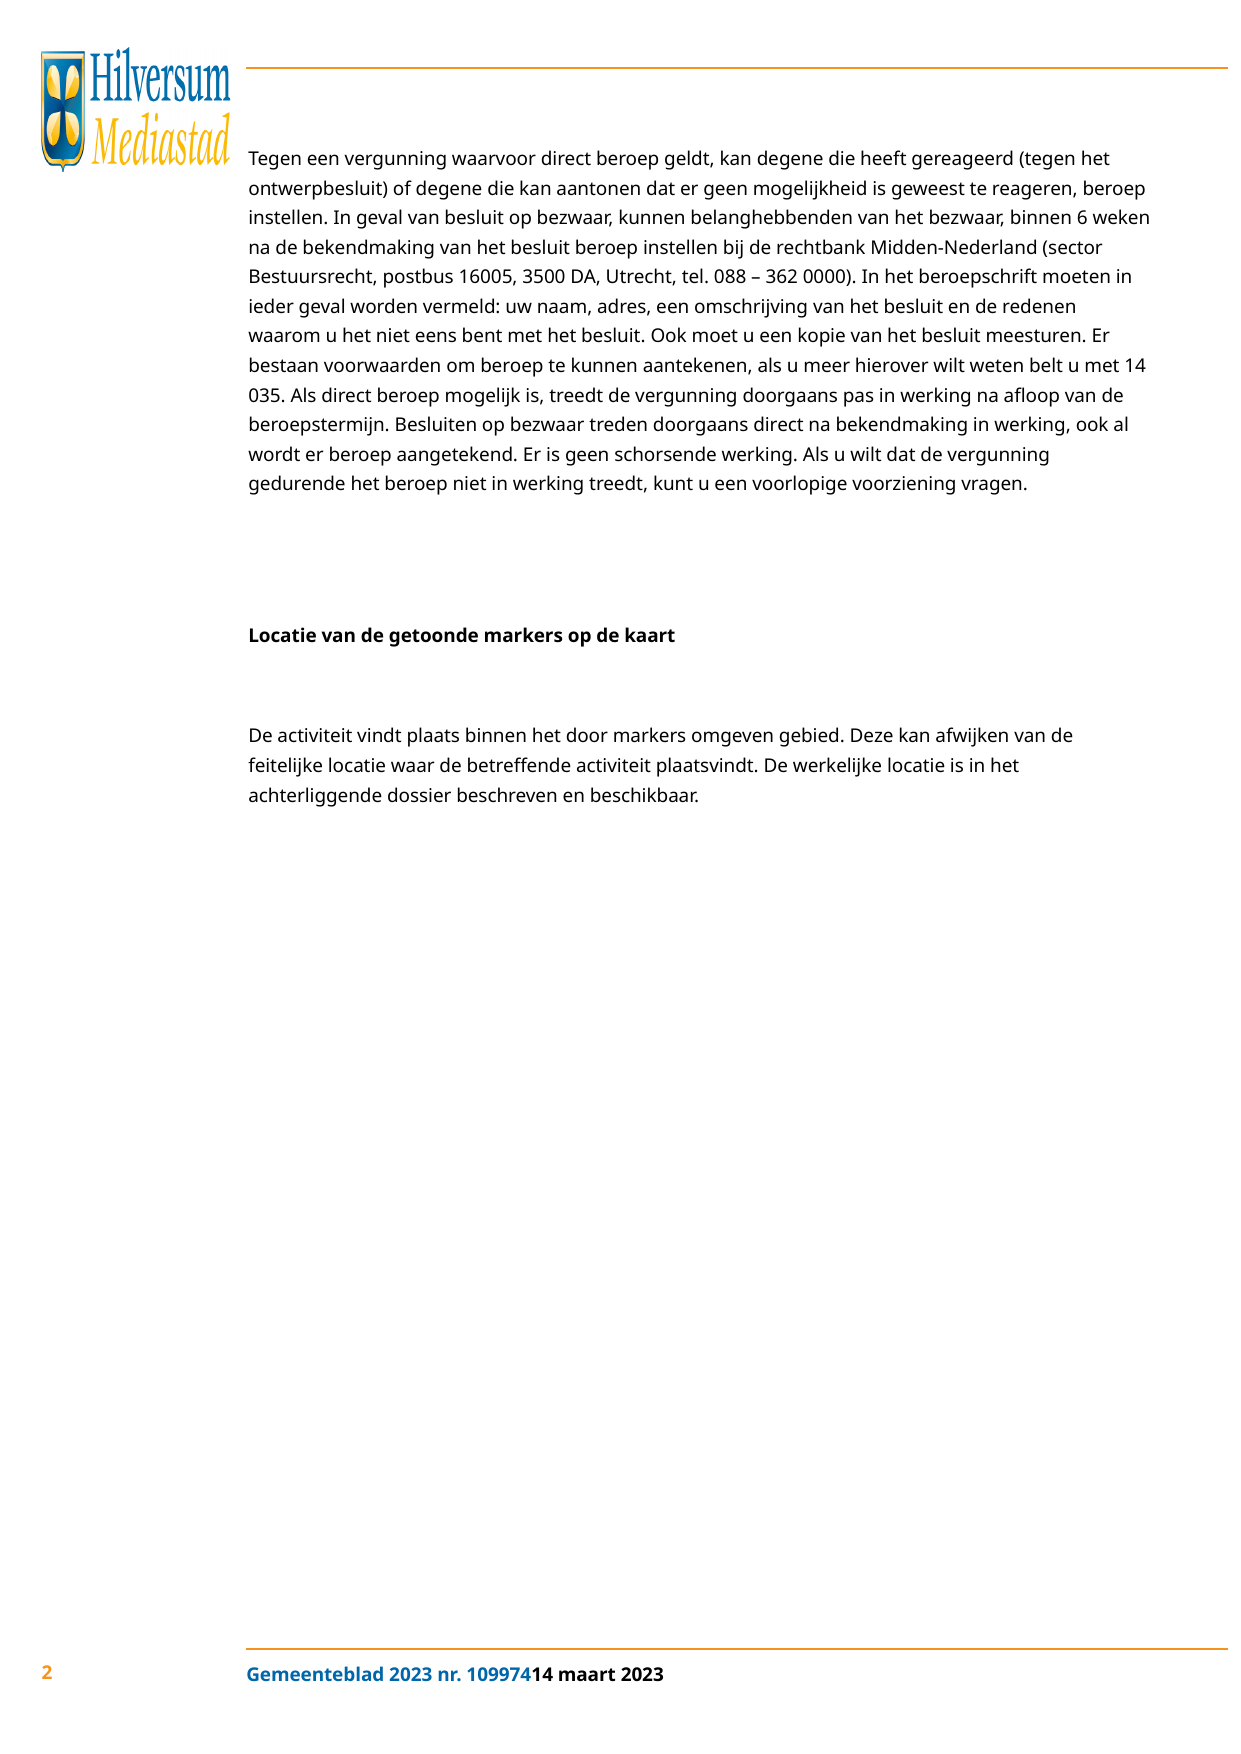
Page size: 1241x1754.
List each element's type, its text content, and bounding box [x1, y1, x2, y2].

picture [41, 47, 231, 172]
text De activiteit vindt plaats binnen het door markers omgeven gebied. Deze kan afwijken van de feitelijke locatie waar de betreffende activiteit plaatsvindt. De werkelijke locatie is in het achterliggende dossier beschreven en beschikbaar. [248, 723, 1152, 808]
text Tegen een vergunning waarvoor direct beroep geldt, kan degene die heeft gereageerd (tegen het ontwerpbesluit) of degene die kan aantonen dat er geen mogelijkheid is geweest te reageren, beroep instellen. In geval van besluit op bezwaar, kunnen belanghebbenden van het bezwaar, binnen 6 weken na de bekendmaking van het besluit beroep instellen bij de rechtbank Midden-Nederland (sector Bestuursrecht, postbus 16005, 3500 DA, Utrecht, tel. 088 – 362 0000). In het beroepschrift moeten in ieder geval worden vermeld: uw naam, adres, een omschrijving van het besluit en de redenen waarom u het niet eens bent met het besluit. Ook moet u een kopie van het besluit meesturen. Er bestaan voorwaarden om beroep te kunnen aantekenen, als u meer hierover wilt weten belt u met 14 035. Als direct beroep mogelijk is, treedt de vergunning doorgaans pas in werking na afloop van de beroepstermijn. Besluiten op bezwaar treden doorgaans direct na bekendmaking in werking, ook al wordt er beroep aangetekend. Er is geen schorsende werking. Als u wilt dat de vergunning gedurende het beroep niet in werking treedt, kunt u een voorlopige voorziening vragen. [248, 145, 1152, 496]
text Locatie van de getoonde markers op de kaart [248, 622, 1152, 648]
